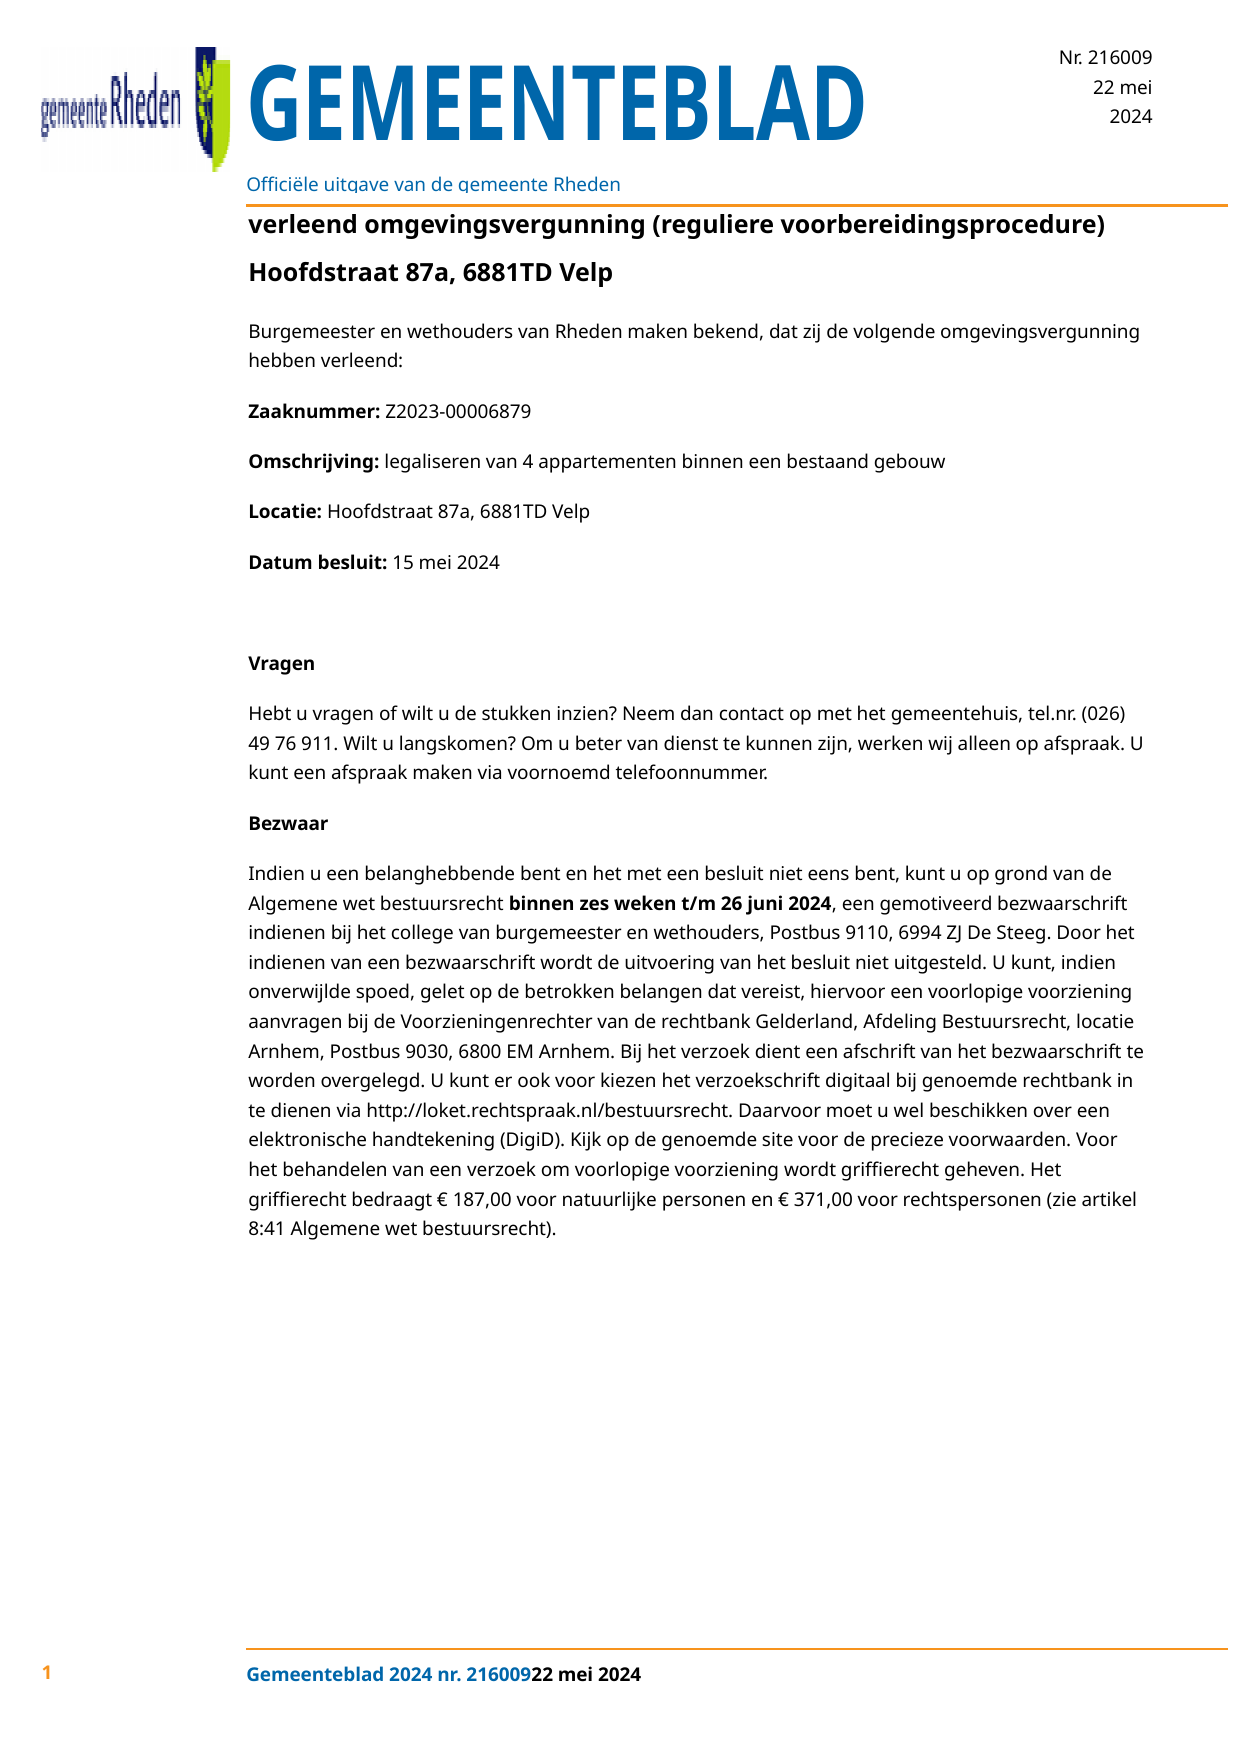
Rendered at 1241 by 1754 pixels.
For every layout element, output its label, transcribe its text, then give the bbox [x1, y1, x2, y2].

picture [41, 47, 231, 172]
text Indien u een belanghebbende bent en het met een besluit niet eens bent, kunt u op grond van de Algemene wet bestuursrecht binnen zes weken t/m 26 juni 2024, een gemotiveerd bezwaarschrift indienen bij het college van burgemeester en wethouders, Postbus 9110, 6994 ZJ De Steeg. Door het indienen van een bezwaarschrift wordt de uitvoering van het besluit niet uitgesteld. U kunt, indien onverwijlde spoed, gelet op de betrokken belangen dat vereist, hiervoor een voorlopige voorziening aanvragen bij de Voorzieningenrechter van de rechtbank Gelderland, Afdeling Bestuursrecht, locatie Arnhem, Postbus 9030, 6800 EM Arnhem. Bij het verzoek dient een afschrift van het bezwaarschrift te worden overgelegd. U kunt er ook voor kiezen het verzoekschrift digitaal bij genoemde rechtbank in te dienen via http://loket.rechtspraak.nl/bestuursrecht. Daarvoor moet u wel beschikken over een elektronische handtekening (DigiD). Kijk op de genoemde site voor de precieze voorwaarden. Voor het behandelen van een verzoek om voorlopige voorziening wordt griffierecht geheven. Het griffierecht bedraagt € 187,00 voor natuurlijke personen en € 371,00 voor rechtspersonen (zie artikel 8:41 Algemene wet bestuursrecht). [248, 860, 1152, 1241]
text verleend omgevingsvergunning (reguliere voorbereidingsprocedure) Hoofdstraat 87a, 6881TD Velp [248, 207, 1152, 288]
text Hebt u vragen of wilt u de stukken inzien? Neem dan contact op met het gemeentehuis, tel.nr. (026) 49 76 911. Wilt u langskomen? Om u beter van dienst te kunnen zijn, werken wij alleen op afspraak. U kunt een afspraak maken via voornoemd telefoonnummer. [248, 700, 1152, 785]
text Burgemeester en wethouders van Rheden maken bekend, dat zij de volgende omgevingsvergunning hebben verleend: [248, 318, 1152, 373]
text Datum besluit: 15 mei 2024 [248, 549, 1152, 575]
text Vragen [248, 650, 1152, 676]
text Locatie: Hoofdstraat 87a, 6881TD Velp [248, 499, 1152, 524]
text Zaaknummer: Z2023-00006879 [248, 398, 1152, 424]
text Bezwaar [248, 810, 1152, 836]
text Omschrijving: legaliseren van 4 appartementen binnen een bestaand gebouw [248, 448, 1152, 474]
